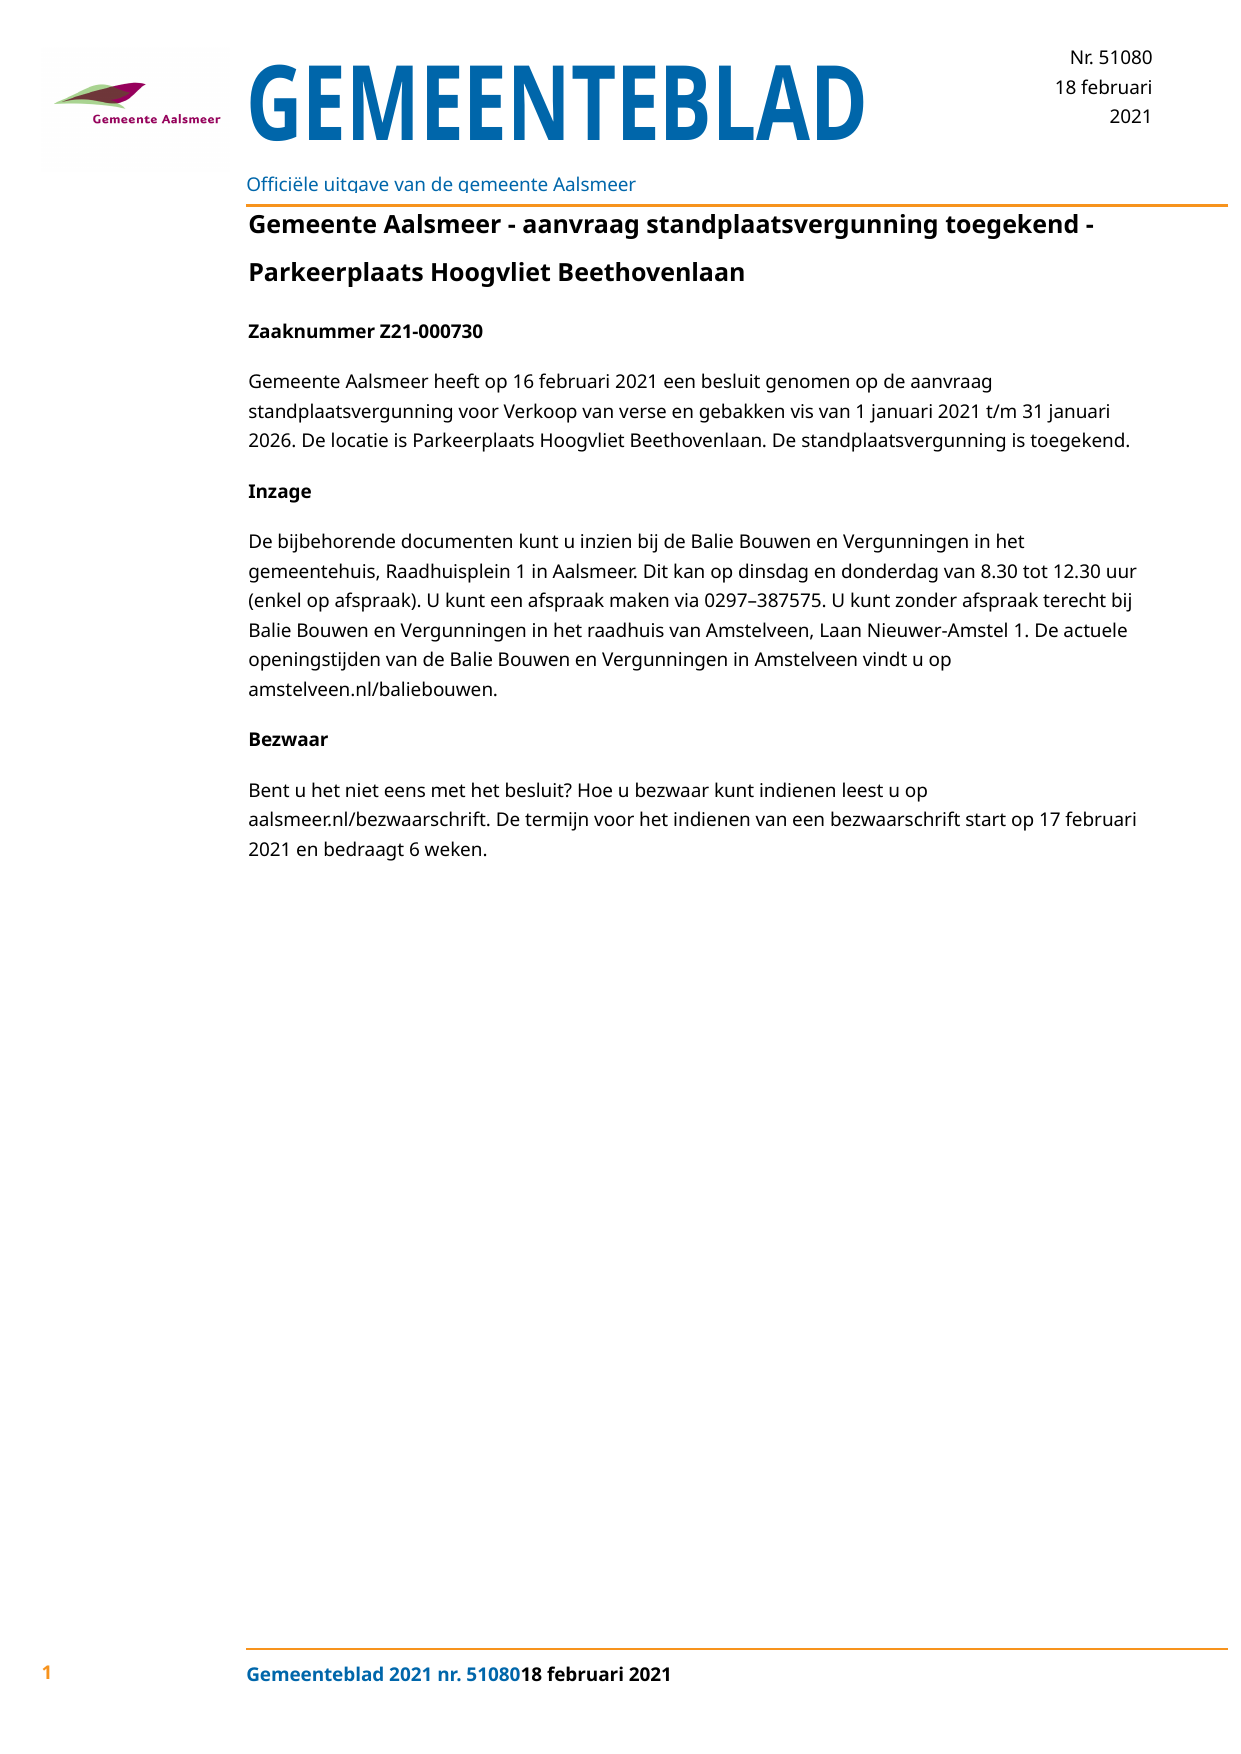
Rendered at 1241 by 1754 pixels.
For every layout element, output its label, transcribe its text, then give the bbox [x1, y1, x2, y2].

text Gemeente Aalsmeer heeft op 16 februari 2021 een besluit genomen op de aanvraag standplaatsvergunning voor Verkoop van verse en gebakken vis van 1 januari 2021 t/m 31 januari 2026. De locatie is Parkeerplaats Hoogvliet Beethovenlaan. De standplaatsvergunning is toegekend. [248, 368, 1152, 453]
text De bijbehorende documenten kunt u inzien bij de Balie Bouwen en Vergunningen in het gemeentehuis, Raadhuisplein 1 in Aalsmeer. Dit kan op dinsdag en donderdag van 8.30 tot 12.30 uur (enkel op afspraak). U kunt een afspraak maken via 0297–387575. U kunt zonder afspraak terecht bij Balie Bouwen en Vergunningen in het raadhuis van Amstelveen, Laan Nieuwer-Amstel 1. De actuele openingstijden van de Balie Bouwen en Vergunningen in Amstelveen vindt u op amstelveen.nl/baliebouwen. [248, 528, 1152, 702]
text Gemeente Aalsmeer - aanvraag standplaatsvergunning toegekend - Parkeerplaats Hoogvliet Beethovenlaan [248, 207, 1152, 288]
text Bent u het niet eens met het besluit? Hoe u bezwaar kunt indienen leest u op aalsmeer.nl/bezwaarschrift. De termijn voor het indienen van een bezwaarschrift start op 17 februari 2021 en bedraagt 6 weken. [248, 777, 1152, 862]
text Zaaknummer Z21-000730 [248, 318, 1152, 344]
text Inzage [248, 478, 1152, 504]
picture [41, 47, 231, 172]
text Bezwaar [248, 727, 1152, 752]
